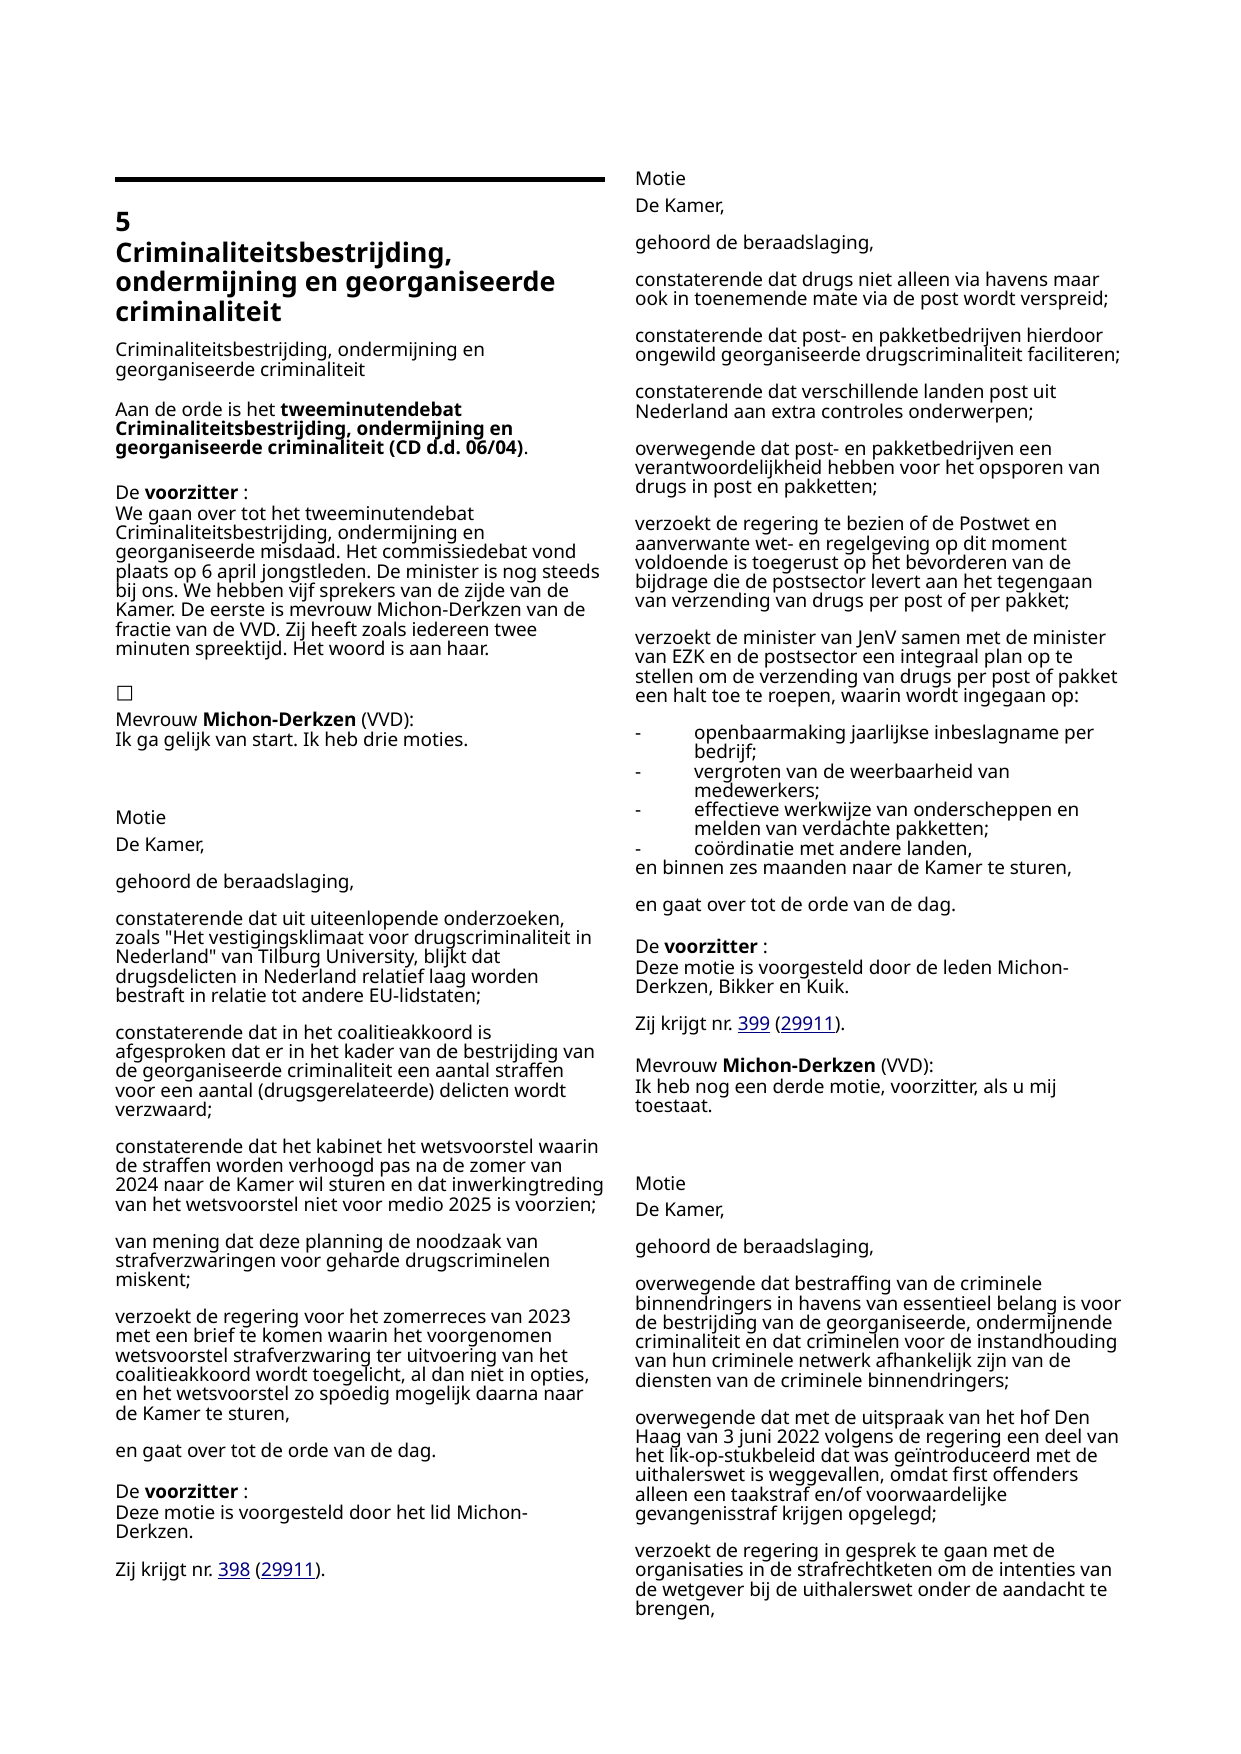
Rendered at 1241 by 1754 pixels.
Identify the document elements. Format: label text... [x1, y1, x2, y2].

text De voorzitter : [635, 933, 1125, 959]
text Zij krijgt nr. 399 (29911). [635, 1015, 1125, 1034]
text overwegende dat met de uitspraak van het hof Den Haag van 3 juni 2022 volgens de regering een deel van het lik-op-stukbeleid dat was geïntroduceerd met de uithalerswet is weggevallen, omdat first offenders alleen een taakstraf en/of voorwaardelijke gevangenisstraf krijgen opgelegd; [635, 1409, 1125, 1524]
text verzoekt de regering voor het zomerreces van 2023 met een brief te komen waarin het voorgenomen wetsvoorstel strafverzwaring ter uitvoering van het coalitieakkoord wordt toegelicht, al dan niet in opties, en het wetsvoorstel zo spoedig mogelijk daarna naar de Kamer te sturen, [115, 1308, 605, 1424]
text constaterende dat drugs niet alleen via havens maar ook in toenemende mate via de post wordt verspreid; [635, 271, 1125, 309]
list effectieve werkwijze van onderscheppen en melden van verdachte pakketten; [635, 801, 1125, 840]
text gehoord de beraadslaging, [635, 234, 1125, 253]
text Mevrouw Michon-Derkzen (VVD): [635, 1052, 1125, 1078]
text Criminaliteitsbestrijding, ondermijning en georganiseerde criminaliteit [115, 341, 605, 380]
text verzoekt de regering te bezien of de Postwet en aanverwante wet- en regelgeving op dit moment voldoende is toegerust op het bevorderen van de bijdrage die de postsector levert aan het tegengaan van verzending van drugs per post of per pakket; [635, 515, 1125, 612]
text 5 [115, 203, 605, 239]
text De Kamer, [115, 836, 605, 855]
text constaterende dat post- en pakketbedrijven hierdoor ongewild georganiseerde drugscriminaliteit faciliteren; [635, 327, 1125, 366]
text constaterende dat verschillende landen post uit Nederland aan extra controles onderwerpen; [635, 383, 1125, 422]
text Motie [115, 804, 605, 830]
text Motie [635, 165, 1125, 191]
list coördinatie met andere landen, [635, 840, 1125, 859]
text Criminaliteitsbestrijding, ondermijning en georganiseerde criminaliteit [115, 239, 605, 341]
text en binnen zes maanden naar de Kamer te sturen, [635, 859, 1125, 878]
text Zij krijgt nr. 398 (29911). [115, 1561, 605, 1580]
text Mevrouw Michon-Derkzen (VVD): [115, 706, 605, 731]
text Ik heb nog een derde motie, voorzitter, als u mij toestaat. [635, 1078, 1125, 1116]
list vergroten van de weerbaarheid van medewerkers; [635, 763, 1125, 801]
text Ik ga gelijk van start. Ik heb drie moties. [115, 731, 605, 751]
text en gaat over tot de orde van de dag. [635, 896, 1125, 915]
text overwegende dat bestraffing van de criminele binnendringers in havens van essentieel belang is voor de bestrijding van de georganiseerde, ondermijnende criminaliteit en dat criminelen voor de instandhouding van hun criminele netwerk afhankelijk zijn van de diensten van de criminele binnendringers; [635, 1275, 1125, 1391]
text overwegende dat post- en pakketbedrijven een verantwoordelijkheid hebben voor het opsporen van drugs in post en pakketten; [635, 440, 1125, 497]
text verzoekt de minister van JenV samen met de minister van EZK en de postsector een integraal plan op te stellen om de verzending van drugs per post of pakket een halt toe te roepen, waarin wordt ingegaan op: [635, 629, 1125, 706]
text constaterende dat uit uiteenlopende onderzoeken, zoals "Het vestigingsklimaat voor drugscriminaliteit in Nederland" van Tilburg University, blijkt dat drugsdelicten in Nederland relatief laag worden bestraft in relatie tot andere EU-lidstaten; [115, 910, 605, 1006]
text De Kamer, [635, 1201, 1125, 1221]
text constaterende dat het kabinet het wetsvoorstel waarin de straffen worden verhoogd pas na de zomer van 2024 naar de Kamer wil sturen en dat inwerkingtreding van het wetsvoorstel niet voor medio 2025 is voorzien; [115, 1138, 605, 1215]
text Motie [635, 1170, 1125, 1195]
text constaterende dat in het coalitieakkoord is afgesproken dat er in het kader van de bestrijding van de georganiseerde criminaliteit een aantal straffen voor een aantal (drugsgerelateerde) delicten wordt verzwaard; [115, 1024, 605, 1120]
text Aan de orde is het tweeminutendebat Criminaliteitsbestrijding, ondermijning en georganiseerde criminaliteit (CD d.d. 06/04). [115, 401, 605, 458]
text verzoekt de regering in gesprek te gaan met de organisaties in de strafrechtketen om de intenties van de wetgever bij de uithalerswet onder de aandacht te brengen, [635, 1542, 1125, 1619]
text De voorzitter : [115, 479, 605, 505]
text ⬜ [115, 680, 605, 706]
text en gaat over tot de orde van de dag. [115, 1442, 605, 1461]
text De voorzitter : [115, 1478, 605, 1504]
text gehoord de beraadslaging, [635, 1238, 1125, 1258]
text van mening dat deze planning de noodzaak van strafverzwaringen voor geharde drugscriminelen miskent; [115, 1233, 605, 1291]
text We gaan over tot het tweeminutendebat Criminaliteitsbestrijding, ondermijning en georganiseerde misdaad. Het commissiedebat vond plaats op 6 april jongstleden. De minister is nog steeds bij ons. We hebben vijf sprekers van de zijde van de Kamer. De eerste is mevrouw Michon-Derkzen van de fractie van de VVD. Zij heeft zoals iedereen twee minuten spreektijd. Het woord is aan haar. [115, 505, 605, 659]
text Deze motie is voorgesteld door de leden Michon-Derkzen, Bikker en Kuik. [635, 959, 1125, 997]
list openbaarmaking jaarlijkse inbeslagname per bedrijf; [635, 724, 1125, 763]
text Deze motie is voorgesteld door het lid Michon-Derkzen. [115, 1504, 605, 1543]
text De Kamer, [635, 197, 1125, 216]
text gehoord de beraadslaging, [115, 873, 605, 892]
